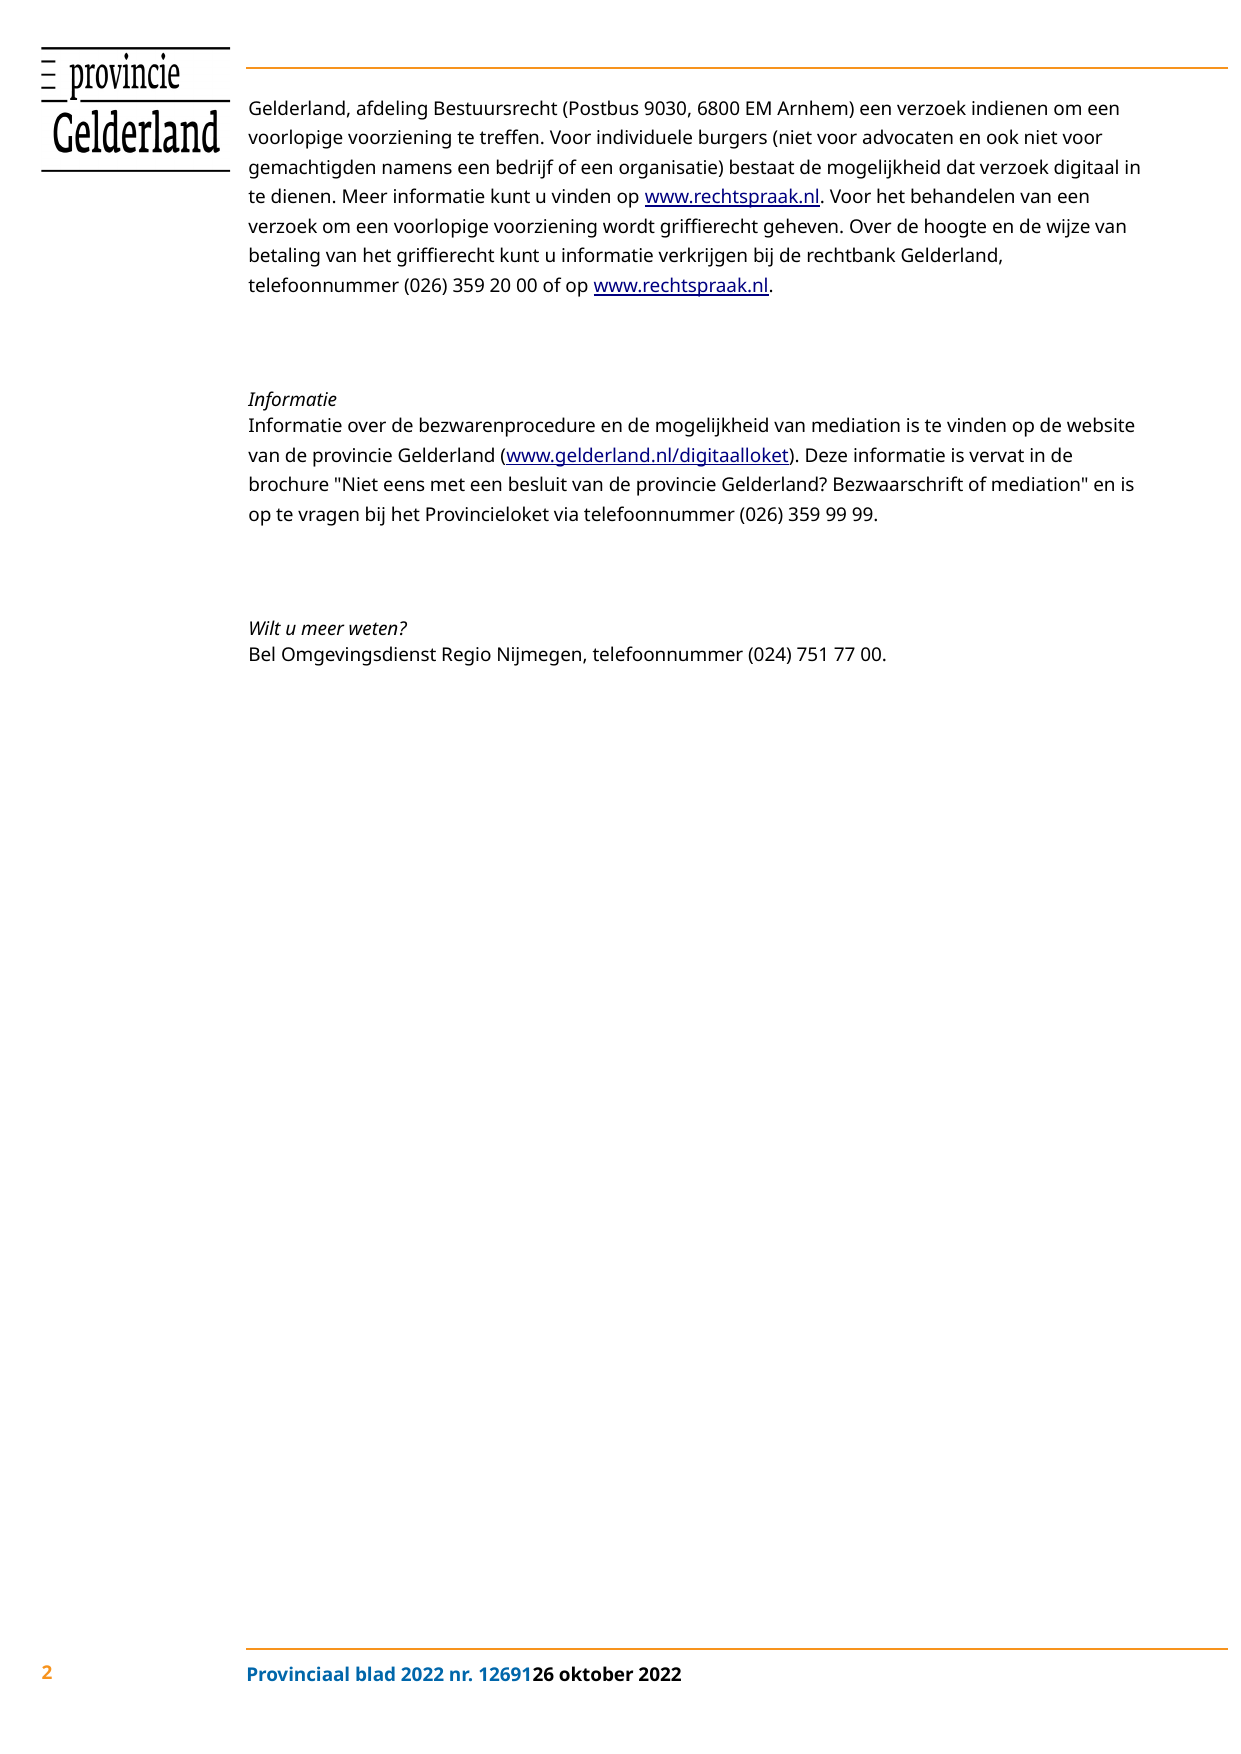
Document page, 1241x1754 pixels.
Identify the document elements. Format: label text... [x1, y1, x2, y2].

text Informatie [248, 387, 1152, 412]
text Wilt u meer weten? [248, 616, 1152, 641]
picture [41, 47, 231, 172]
text Gelderland, afdeling Bestuursrecht (Postbus 9030, 6800 EM Arnhem) een verzoek indienen om een voorlopige voorziening te treffen. Voor individuele burgers (niet voor advocaten en ook niet voor gemachtigden namens een bedrijf of een organisatie) bestaat de mogelijkheid dat verzoek digitaal in te dienen. Meer informatie kunt u vinden op www.rechtspraak.nl. Voor het behandelen van een verzoek om een voorlopige voorziening wordt griffierecht geheven. Over de hoogte en de wijze van betaling van het griffierecht kunt u informatie verkrijgen bij de rechtbank Gelderland, telefoonnummer (026) 359 20 00 of op www.rechtspraak.nl. [248, 95, 1152, 298]
text Bel Omgevingsdienst Regio Nijmegen, telefoonnummer (024) 751 77 00. [248, 641, 1152, 667]
text Informatie over de bezwarenprocedure en de mogelijkheid van mediation is te vinden op de website van de provincie Gelderland (www.gelderland.nl/digitaalloket). Deze informatie is vervat in de brochure "Niet eens met een besluit van de provincie Gelderland? Bezwaarschrift of mediation" en is op te vragen bij het Provincieloket via telefoonnummer (026) 359 99 99. [248, 412, 1152, 527]
